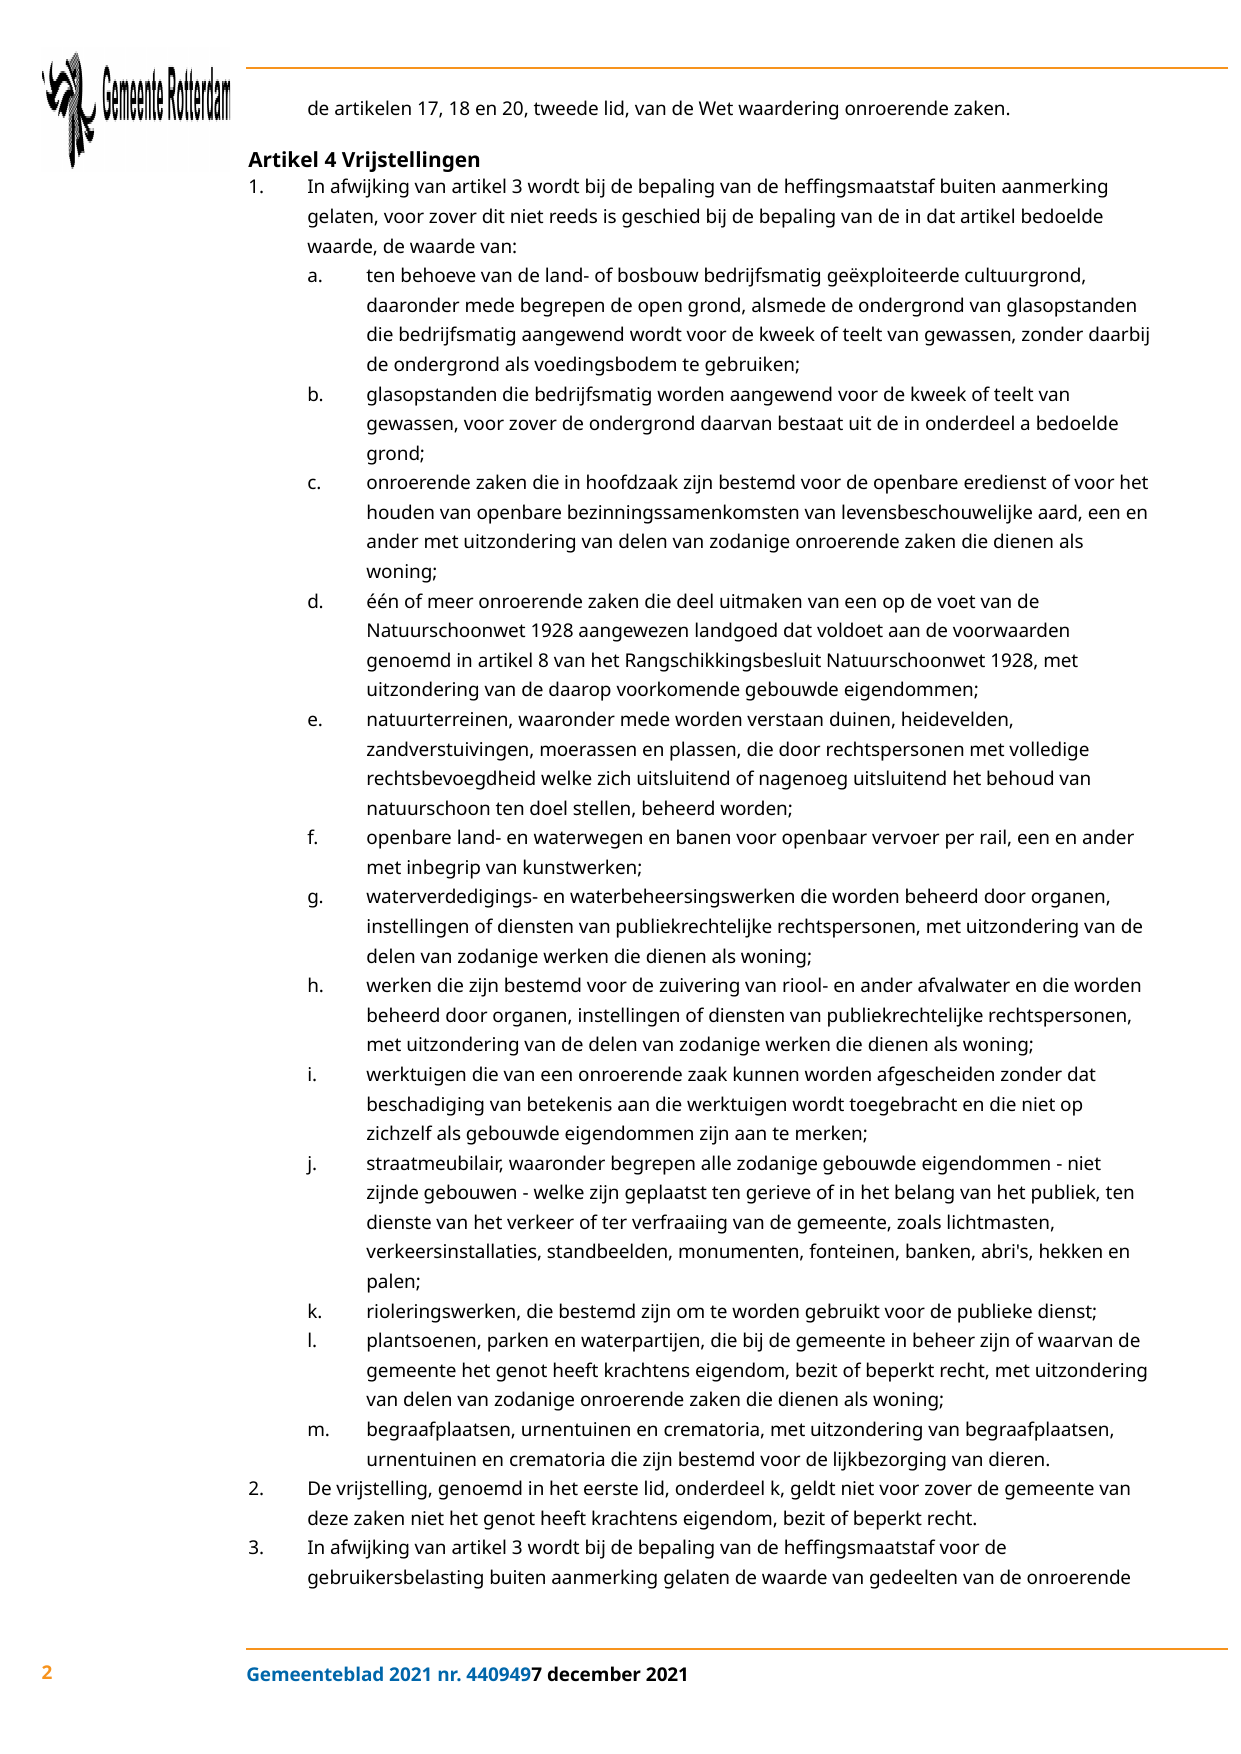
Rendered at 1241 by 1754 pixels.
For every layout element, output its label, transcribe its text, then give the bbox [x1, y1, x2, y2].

list werktuigen die van een onroerende zaak kunnen worden afgescheiden zonder dat beschadiging van betekenis aan die werktuigen wordt toegebracht en die niet op zichzelf als gebouwde eigendommen zijn aan te merken; [307, 1061, 1152, 1146]
list natuurterreinen, waaronder mede worden verstaan duinen, heidevelden, zandverstuivingen, moerassen en plassen, die door rechtspersonen met volledige rechtsbevoegdheid welke zich uitsluitend of nagenoeg uitsluitend het behoud van natuurschoon ten doel stellen, beheerd worden; [307, 706, 1152, 821]
list ten behoeve van de land- of bosbouw bedrijfsmatig geëxploiteerde cultuurgrond, daaronder mede begrepen de open grond, alsmede de ondergrond van glasopstanden die bedrijfsmatig aangewend wordt voor de kweek of teelt van gewassen, zonder daarbij de ondergrond als voedingsbodem te gebruiken; [307, 262, 1152, 377]
text Artikel 4 Vrijstellingen [248, 145, 1152, 174]
list begraafplaatsen, urnentuinen en crematoria, met uitzondering van begraafplaatsen, urnentuinen en crematoria die zijn bestemd voor de lijkbezorging van dieren. [307, 1416, 1152, 1471]
list openbare land- en waterwegen en banen voor openbaar vervoer per rail, een en ander met inbegrip van kunstwerken; [307, 824, 1152, 880]
list de artikelen 17, 18 en 20, tweede lid, van de Wet waardering onroerende zaken. [248, 95, 1152, 121]
picture [41, 47, 231, 172]
list In afwijking van artikel 3 wordt bij de bepaling van de heffingsmaatstaf voor de gebruikersbelasting buiten aanmerking gelaten de waarde van gedeelten van de onroerende [248, 1534, 1152, 1590]
list De vrijstelling, genoemd in het eerste lid, onderdeel k, geldt niet voor zover de gemeente van deze zaken niet het genot heeft krachtens eigendom, bezit of beperkt recht. [248, 1475, 1152, 1531]
list In afwijking van artikel 3 wordt bij de bepaling van de heffingsmaatstaf buiten aanmerking gelaten, voor zover dit niet reeds is geschied bij de bepaling van de in dat artikel bedoelde waarde, de waarde van: [248, 174, 1152, 258]
list plantsoenen, parken en waterpartijen, die bij de gemeente in beheer zijn of waarvan de gemeente het genot heeft krachtens eigendom, bezit of beperkt recht, met uitzondering van delen van zodanige onroerende zaken die dienen als woning; [307, 1327, 1152, 1412]
list rioleringswerken, die bestemd zijn om te worden gebruikt voor de publieke dienst; [307, 1298, 1152, 1323]
list werken die zijn bestemd voor de zuivering van riool- en ander afvalwater en die worden beheerd door organen, instellingen of diensten van publiekrechtelijke rechtspersonen, met uitzondering van de delen van zodanige werken die dienen als woning; [307, 972, 1152, 1057]
list glasopstanden die bedrijfsmatig worden aangewend voor de kweek of teelt van gewassen, voor zover de ondergrond daarvan bestaat uit de in onderdeel a bedoelde grond; [307, 381, 1152, 466]
list straatmeubilair, waaronder begrepen alle zodanige gebouwde eigendommen - niet zijnde gebouwen - welke zijn geplaatst ten gerieve of in het belang van het publiek, ten dienste van het verkeer of ter verfraaiing van de gemeente, zoals lichtmasten, verkeersinstallaties, standbeelden, monumenten, fonteinen, banken, abri's, hekken en palen; [307, 1150, 1152, 1294]
list waterverdedigings- en waterbeheersingswerken die worden beheerd door organen, instellingen of diensten van publiekrechtelijke rechtspersonen, met uitzondering van de delen van zodanige werken die dienen als woning; [307, 884, 1152, 968]
list één of meer onroerende zaken die deel uitmaken van een op de voet van de Natuurschoonwet 1928 aangewezen landgoed dat voldoet aan de voorwaarden genoemd in artikel 8 van het Rangschikkingsbesluit Natuurschoonwet 1928, met uitzondering van de daarop voorkomende gebouwde eigendommen; [307, 588, 1152, 702]
list onroerende zaken die in hoofdzaak zijn bestemd voor de openbare eredienst of voor het houden van openbare bezinningssamenkomsten van levensbeschouwelijke aard, een en ander met uitzondering van delen van zodanige onroerende zaken die dienen als woning; [307, 469, 1152, 584]
